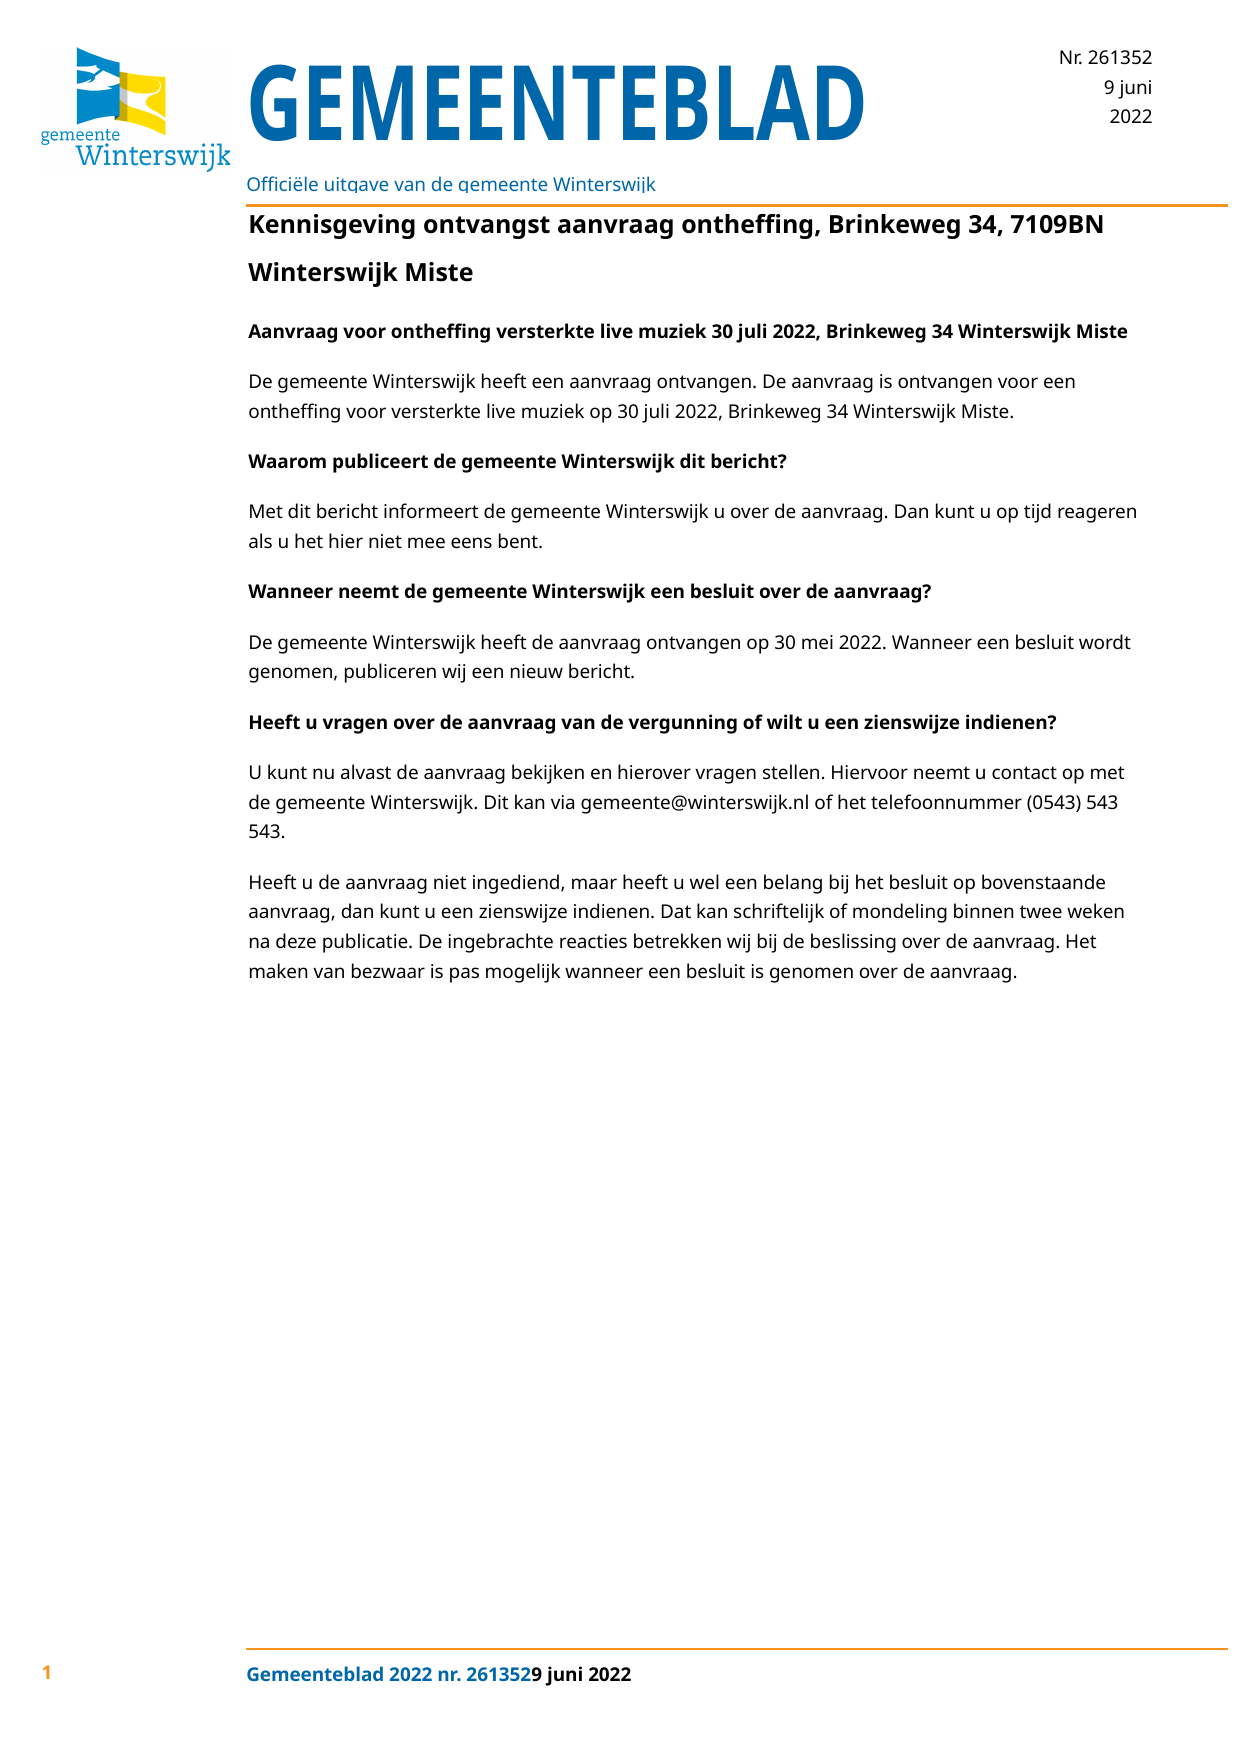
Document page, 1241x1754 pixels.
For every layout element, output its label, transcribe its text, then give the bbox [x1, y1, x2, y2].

picture [41, 47, 231, 172]
text De gemeente Winterswijk heeft een aanvraag ontvangen. De aanvraag is ontvangen voor een ontheffing voor versterkte live muziek op 30 juli 2022, Brinkeweg 34 Winterswijk Miste. [248, 368, 1152, 424]
text De gemeente Winterswijk heeft de aanvraag ontvangen op 30 mei 2022. Wanneer een besluit wordt genomen, publiceren wij een nieuw bericht. [248, 629, 1152, 684]
text Waarom publiceert de gemeente Winterswijk dit bericht? [248, 448, 1152, 474]
text Wanneer neemt de gemeente Winterswijk een besluit over de aanvraag? [248, 579, 1152, 604]
text Heeft u vragen over de aanvraag van de vergunning of wilt u een zienswijze indienen? [248, 709, 1152, 735]
text Kennisgeving ontvangst aanvraag ontheffing, Brinkeweg 34, 7109BN Winterswijk Miste [248, 207, 1152, 288]
text U kunt nu alvast de aanvraag bekijken en hierover vragen stellen. Hiervoor neemt u contact op met de gemeente Winterswijk. Dit kan via gemeente@winterswijk.nl of het telefoonnummer (0543) 543 543. [248, 759, 1152, 844]
text Met dit bericht informeert de gemeente Winterswijk u over de aanvraag. Dan kunt u op tijd reageren als u het hier niet mee eens bent. [248, 499, 1152, 554]
text Heeft u de aanvraag niet ingediend, maar heeft u wel een belang bij het besluit op bovenstaande aanvraag, dan kunt u een zienswijze indienen. Dat kan schriftelijk of mondeling binnen twee weken na deze publicatie. De ingebrachte reacties betrekken wij bij de beslissing over de aanvraag. Het maken van bezwaar is pas mogelijk wanneer een besluit is genomen over de aanvraag. [248, 869, 1152, 984]
picture [225, 153, 231, 162]
text Aanvraag voor ontheffing versterkte live muziek 30 juli 2022, Brinkeweg 34 Winterswijk Miste [248, 318, 1152, 344]
